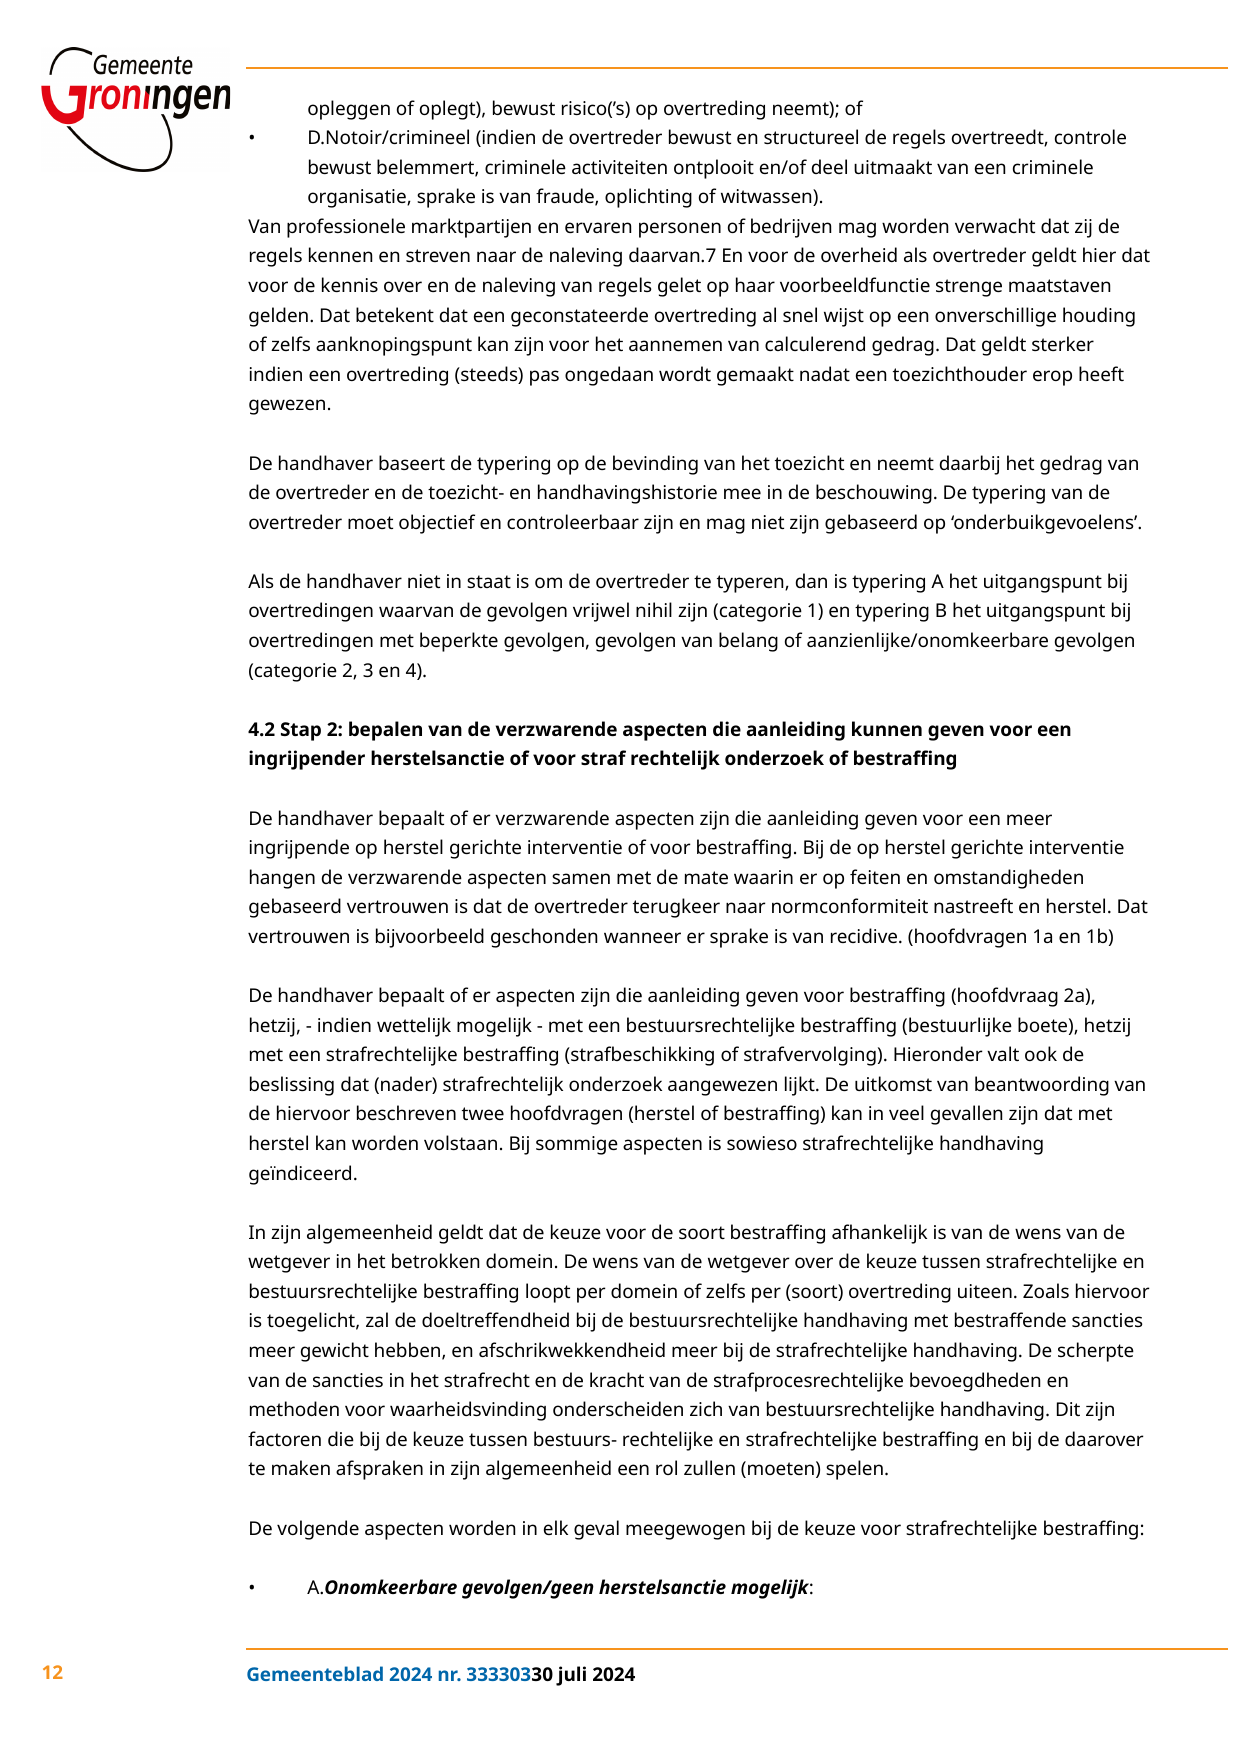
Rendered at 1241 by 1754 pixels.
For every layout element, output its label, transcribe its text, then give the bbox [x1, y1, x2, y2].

text De handhaver bepaalt of er verzwarende aspecten zijn die aanleiding geven voor een meer ingrijpende op herstel gerichte interventie of voor bestraffing. Bij de op herstel gerichte interventie hangen de verzwarende aspecten samen met de mate waarin er op feiten en omstandigheden gebaseerd vertrouwen is dat de overtreder terugkeer naar normconformiteit nastreeft en herstel. Dat vertrouwen is bijvoorbeeld geschonden wanneer er sprake is van recidive. (hoofdvragen 1a en 1b) [248, 805, 1152, 949]
text De handhaver baseert de typering op de bevinding van het toezicht en neemt daarbij het gedrag van de overtreder en de toezicht- en handhavingshistorie mee in de beschouwing. De typering van de overtreder moet objectief en controleerbaar zijn en mag niet zijn gebaseerd op ‘onderbuikgevoelens’. [248, 450, 1152, 535]
list A.Onomkeerbare gevolgen/geen herstelsanctie mogelijk: [248, 1574, 1152, 1600]
text Als de handhaver niet in staat is om de overtreder te typeren, dan is typering A het uitgangspunt bij overtredingen waarvan de gevolgen vrijwel nihil zijn (categorie 1) en typering B het uitgangspunt bij overtredingen met beperkte gevolgen, gevolgen van belang of aanzienlijke/onomkeerbare gevolgen (categorie 2, 3 en 4). [248, 568, 1152, 683]
list D.Notoir/crimineel (indien de overtreder bewust en structureel de regels overtreedt, controle bewust belemmert, criminele activiteiten ontplooit en/of deel uitmaakt van een criminele organisatie, sprake is van fraude, oplichting of witwassen). [248, 124, 1152, 209]
text In zijn algemeenheid geldt dat de keuze voor de soort bestraffing afhankelijk is van de wens van de wetgever in het betrokken domein. De wens van de wetgever over de keuze tussen strafrechtelijke en bestuursrechtelijke bestraffing loopt per domein of zelfs per (soort) overtreding uiteen. Zoals hiervoor is toegelicht, zal de doeltreffendheid bij de bestuursrechtelijke handhaving met bestraffende sancties meer gewicht hebben, en afschrikwekkendheid meer bij de strafrechtelijke handhaving. De scherpte van de sancties in het strafrecht en de kracht van de strafprocesrechtelijke bevoegdheden en methoden voor waarheidsvinding onderscheiden zich van bestuursrechtelijke handhaving. Dit zijn factoren die bij de keuze tussen bestuurs- rechtelijke en strafrechtelijke bestraffing en bij de daarover te maken afspraken in zijn algemeenheid een rol zullen (moeten) spelen. [248, 1219, 1152, 1481]
text De volgende aspecten worden in elk geval meegewogen bij de keuze voor strafrechtelijke bestraffing: [248, 1515, 1152, 1541]
text De handhaver bepaalt of er aspecten zijn die aanleiding geven voor bestraffing (hoofdvraag 2a), hetzij, - indien wettelijk mogelijk - met een bestuursrechtelijke bestraffing (bestuurlijke boete), hetzij met een strafrechtelijke bestraffing (strafbeschikking of strafvervolging). Hieronder valt ook de beslissing dat (nader) strafrechtelijk onderzoek aangewezen lijkt. De uitkomst van beantwoording van de hiervoor beschreven twee hoofdvragen (herstel of bestraffing) kan in veel gevallen zijn dat met herstel kan worden volstaan. Bij sommige aspecten is sowieso strafrechtelijke handhaving geïndiceerd. [248, 982, 1152, 1186]
text 4.2 Stap 2: bepalen van de verzwarende aspecten die aanleiding kunnen geven voor een ingrijpender herstelsanctie of voor straf rechtelijk onderzoek of bestraffing [248, 716, 1152, 771]
picture [41, 47, 231, 172]
text Van professionele marktpartijen en ervaren personen of bedrijven mag worden verwacht dat zij de regels kennen en streven naar de naleving daarvan.7 En voor de overheid als overtreder geldt hier dat voor de kennis over en de naleving van regels gelet op haar voorbeeldfunctie strenge maatstaven gelden. Dat betekent dat een geconstateerde overtreding al snel wijst op een onverschillige houding of zelfs aanknopingspunt kan zijn voor het aannemen van calculerend gedrag. Dat geldt sterker indien een overtreding (steeds) pas ongedaan wordt gemaakt nadat een toezichthouder erop heeft gewezen. [248, 213, 1152, 416]
list opleggen of oplegt), bewust risico(’s) op overtreding neemt); of [248, 95, 1152, 121]
